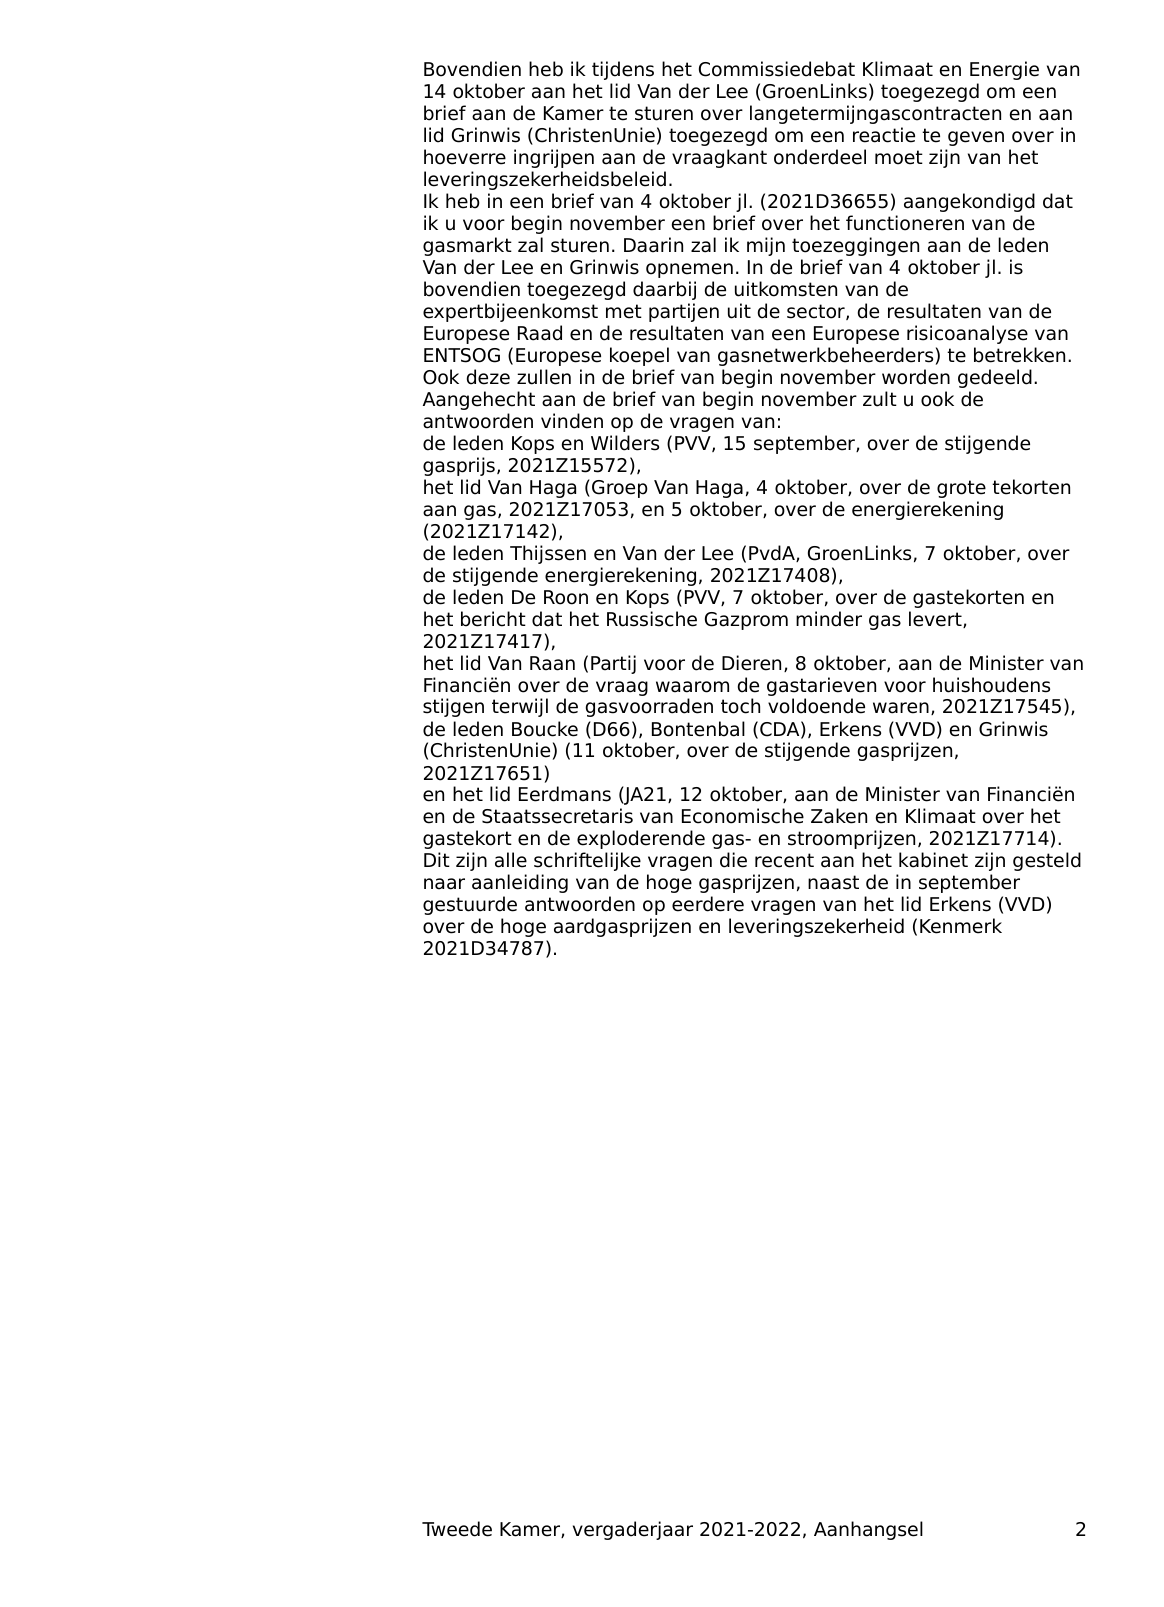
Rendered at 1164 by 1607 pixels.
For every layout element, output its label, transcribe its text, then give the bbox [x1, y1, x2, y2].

text Dit zijn alle schriftelijke vragen die recent aan het kabinet zijn gesteld naar aanleiding van de hoge gasprijzen, naast de in september gestuurde antwoorden op eerdere vragen van het lid Erkens (VVD) over de hoge aardgasprijzen en leveringszekerheid (Kenmerk 2021D34787). [422, 850, 1087, 960]
text de leden Kops en Wilders (PVV, 15 september, over de stijgende gasprijs, 2021Z15572), [422, 433, 1087, 477]
text Aangehecht aan de brief van begin november zult u ook de antwoorden vinden op de vragen van: [422, 389, 1087, 433]
text de leden Thijssen en Van der Lee (PvdA, GroenLinks, 7 oktober, over de stijgende energierekening, 2021Z17408), [422, 543, 1087, 587]
text Ik heb in een brief van 4 oktober jl. (2021D36655) aangekondigd dat ik u voor begin november een brief over het functioneren van de gasmarkt zal sturen. Daarin zal ik mijn toezeggingen aan de leden Van der Lee en Grinwis opnemen. In de brief van 4 oktober jl. is bovendien toegezegd daarbij de uitkomsten van de expertbijeenkomst met partijen uit de sector, de resultaten van de Europese Raad en de resultaten van een Europese risicoanalyse van ENTSOG (Europese koepel van gasnetwerkbeheerders) te betrekken. Ook deze zullen in de brief van begin november worden gedeeld. [422, 191, 1087, 389]
text en het lid Eerdmans (JA21, 12 oktober, aan de Minister van Financiën en de Staatssecretaris van Economische Zaken en Klimaat over het gastekort en de exploderende gas- en stroomprijzen, 2021Z17714). [422, 784, 1087, 850]
text het lid Van Raan (Partij voor de Dieren, 8 oktober, aan de Minister van Financiën over de vraag waarom de gastarieven voor huishoudens stijgen terwijl de gasvoorraden toch voldoende waren, 2021Z17545), [422, 652, 1087, 718]
text de leden Boucke (D66), Bontenbal (CDA), Erkens (VVD) en Grinwis (ChristenUnie) (11 oktober, over de stijgende gasprijzen, 2021Z17651) [422, 718, 1087, 784]
text de leden De Roon en Kops (PVV, 7 oktober, over de gastekorten en het bericht dat het Russische Gazprom minder gas levert, 2021Z17417), [422, 587, 1087, 652]
text het lid Van Haga (Groep Van Haga, 4 oktober, over de grote tekorten aan gas, 2021Z17053, en 5 oktober, over de energierekening (2021Z17142), [422, 477, 1087, 543]
text Bovendien heb ik tijdens het Commissiedebat Klimaat en Energie van 14 oktober aan het lid Van der Lee (GroenLinks) toegezegd om een brief aan de Kamer te sturen over langetermijngascontracten en aan lid Grinwis (ChristenUnie) toegezegd om een reactie te geven over in hoeverre ingrijpen aan de vraagkant onderdeel moet zijn van het leveringszekerheidsbeleid. [422, 59, 1087, 191]
